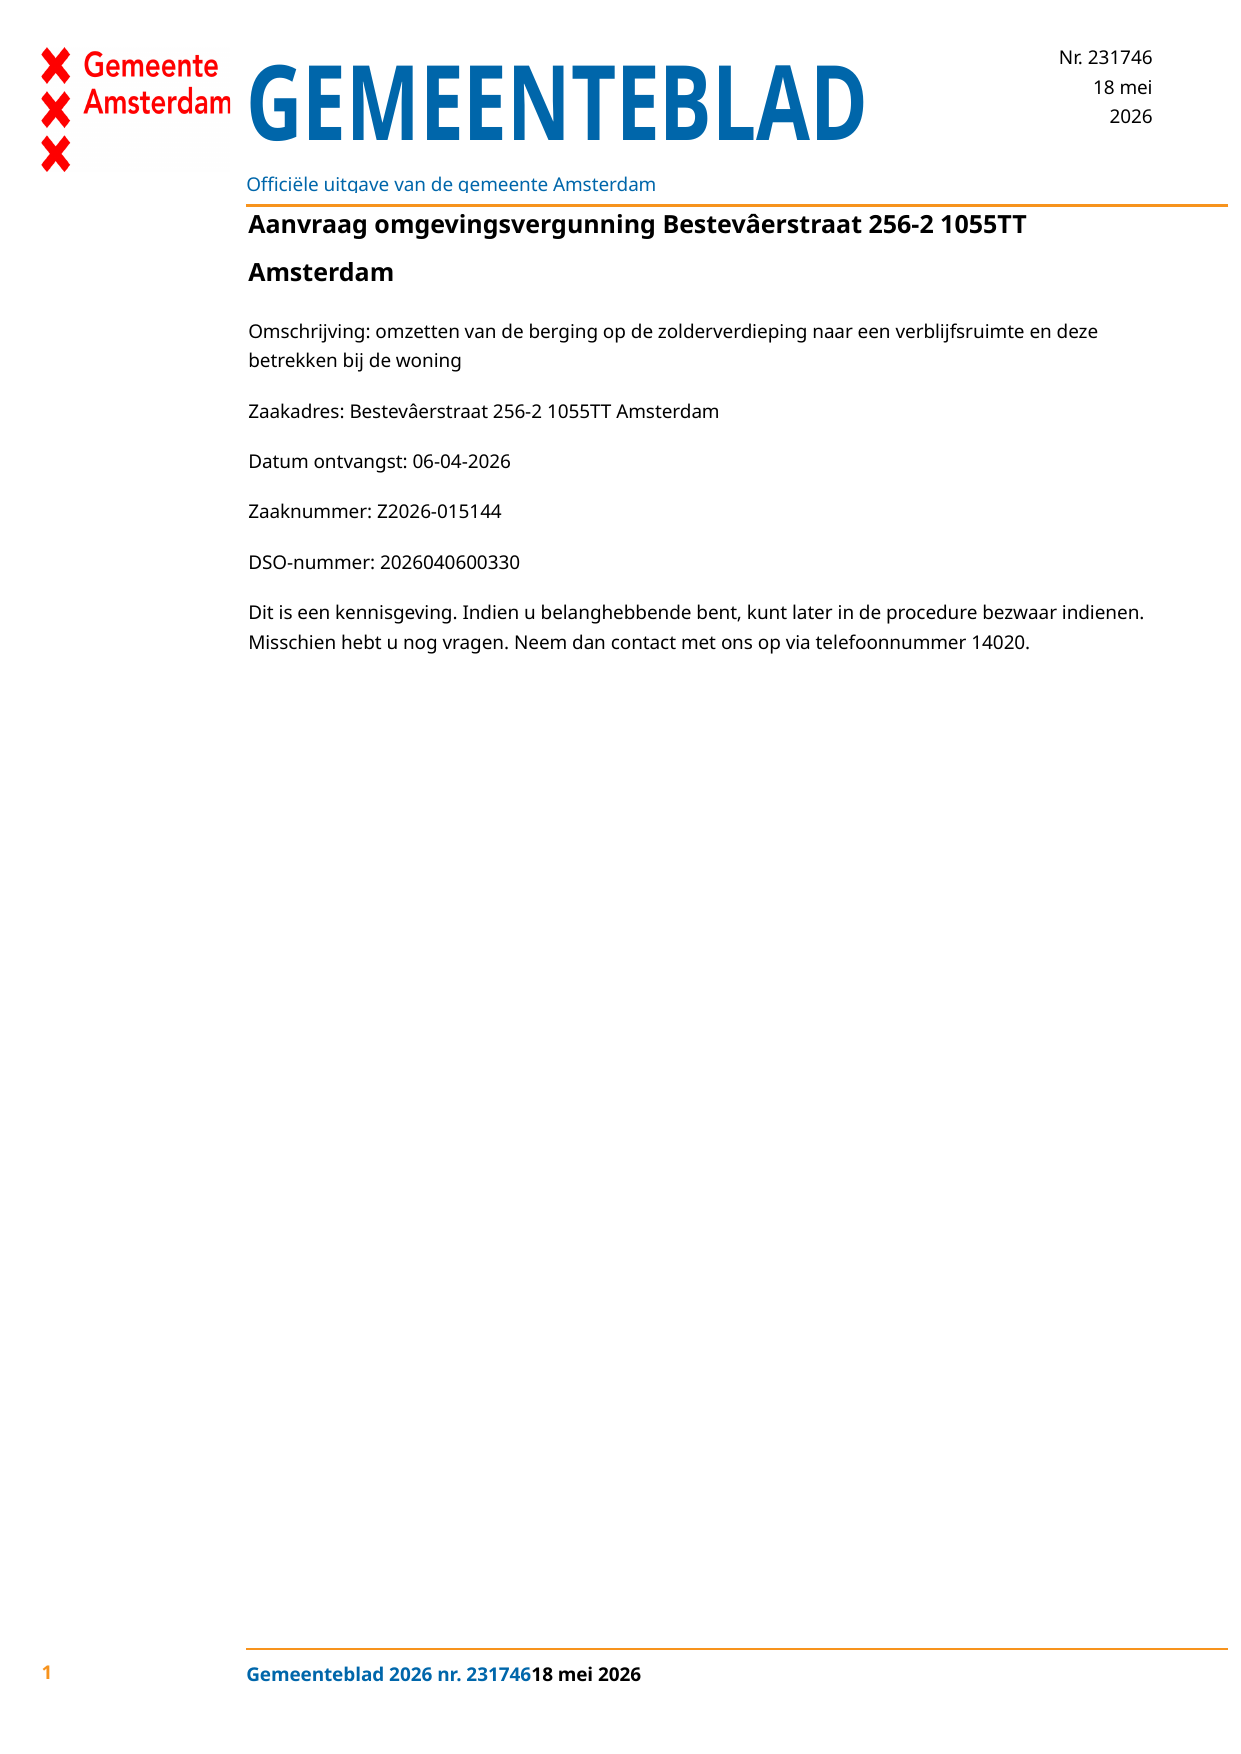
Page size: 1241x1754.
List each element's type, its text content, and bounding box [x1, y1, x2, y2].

text DSO-nummer: 2026040600330 [248, 549, 1152, 575]
picture [41, 47, 231, 172]
text Zaaknummer: Z2026-015144 [248, 499, 1152, 524]
text Datum ontvangst: 06-04-2026 [248, 448, 1152, 474]
text Omschrijving: omzetten van de berging op de zolderverdieping naar een verblijfsruimte en deze betrekken bij de woning [248, 318, 1152, 373]
text Dit is een kennisgeving. Indien u belanghebbende bent, kunt later in de procedure bezwaar indienen. Misschien hebt u nog vragen. Neem dan contact met ons op via telefoonnummer 14020. [248, 599, 1152, 655]
text Aanvraag omgevingsvergunning Bestevâerstraat 256-2 1055TT Amsterdam [248, 207, 1152, 288]
text Zaakadres: Bestevâerstraat 256-2 1055TT Amsterdam [248, 398, 1152, 424]
